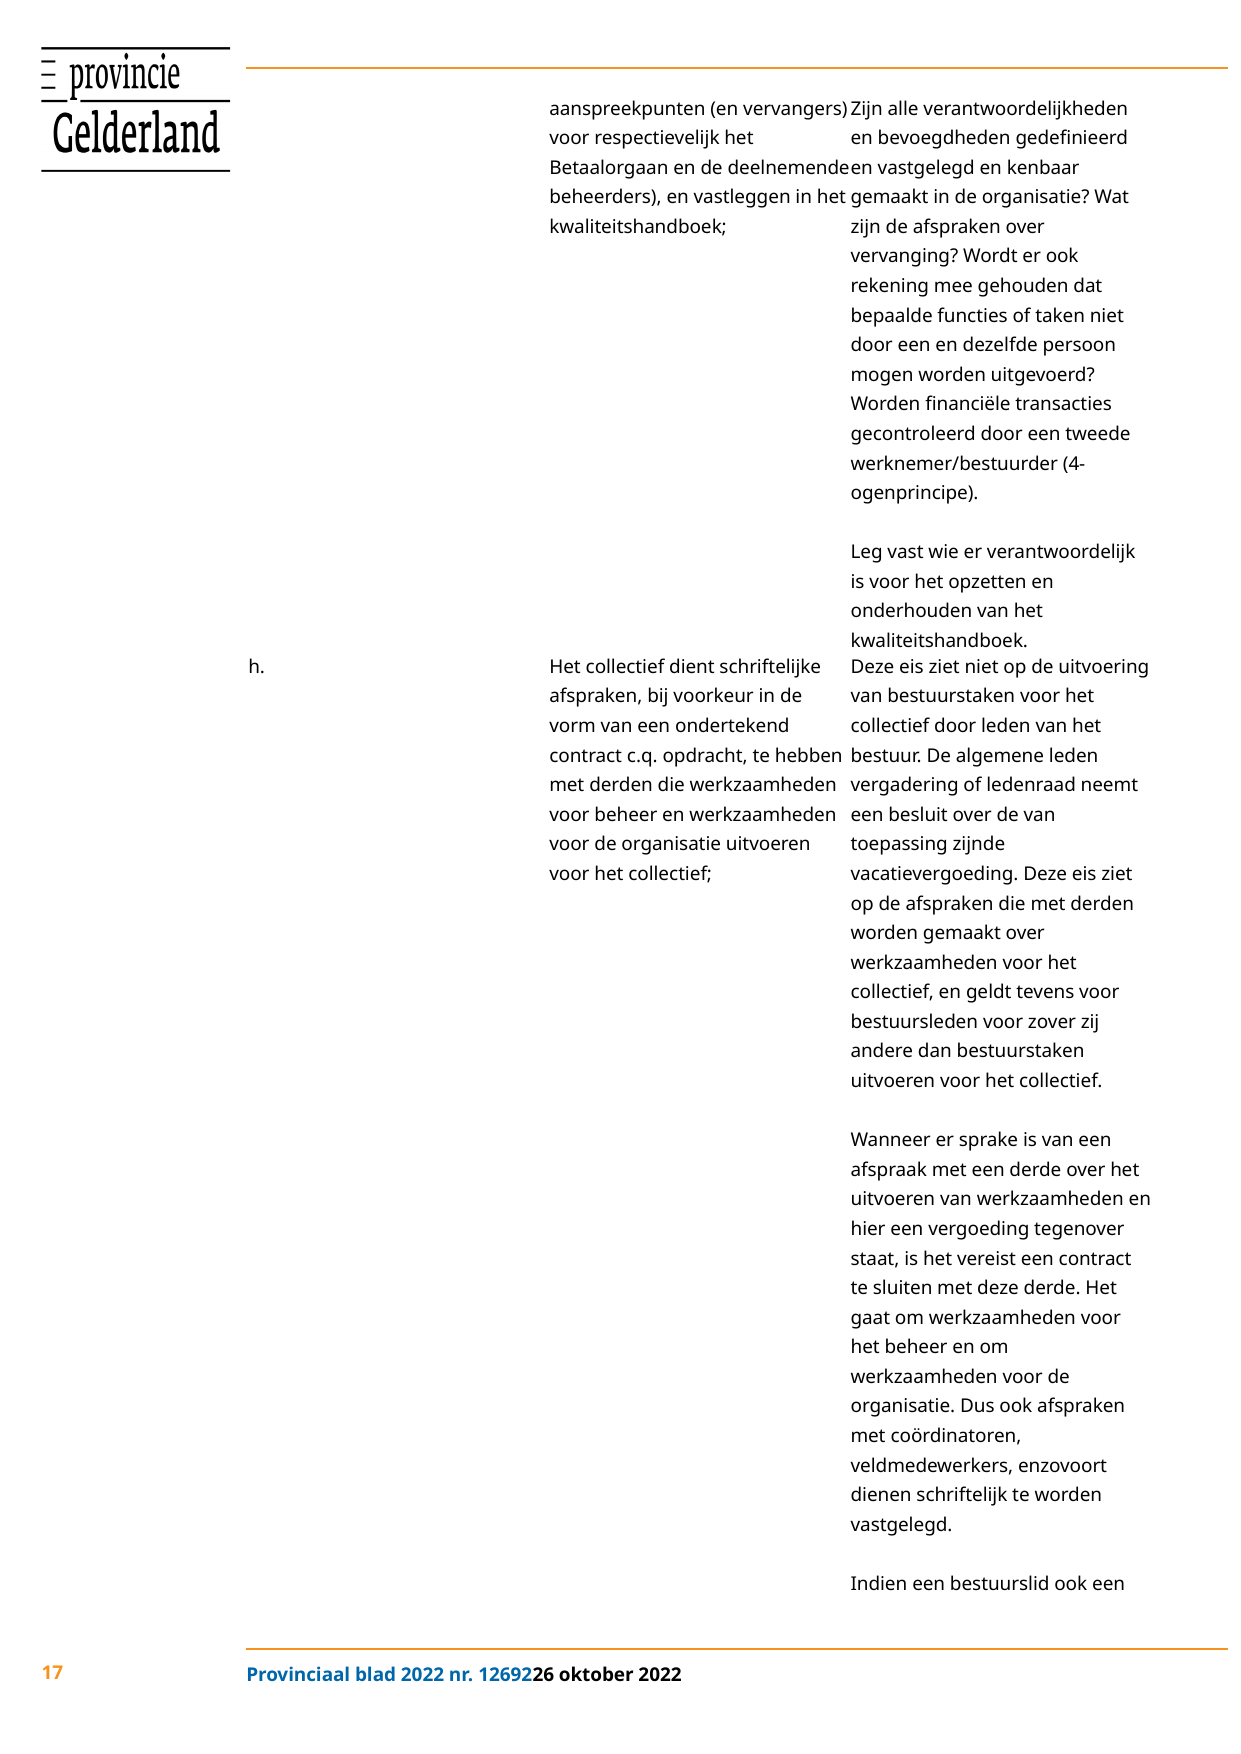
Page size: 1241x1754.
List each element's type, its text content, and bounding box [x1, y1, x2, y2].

table_cell h. [248, 653, 549, 1596]
table_cell Zijn alle verantwoordelijkheden en bevoegdheden gedefinieerd en vastgelegd en kenbaar gemaakt in de organisatie? Wat zijn de afspraken over vervanging? Wordt er ook rekening mee gehouden dat bepaalde functies of taken niet door een en dezelfde persoon mogen worden uitgevoerd? Worden financiële transacties gecontroleerd door een tweede werknemer/bestuurder (4-ogenprincipe). Leg vast wie er verantwoordelijk is voor het opzetten en onderhouden van het kwaliteitshandboek. [850, 95, 1152, 653]
table_cell [248, 95, 549, 653]
table_cell Het collectief dient schriftelijke afspraken, bij voorkeur in de vorm van een ondertekend contract c.q. opdracht, te hebben met derden die werkzaamheden voor beheer en werkzaamheden voor de organisatie uitvoeren voor het collectief; [549, 653, 850, 1596]
table_cell Deze eis ziet niet op de uitvoering van bestuurstaken voor het collectief door leden van het bestuur. De algemene leden vergadering of ledenraad neemt een besluit over de van toepassing zijnde vacatievergoeding. Deze eis ziet op de afspraken die met derden worden gemaakt over werkzaamheden voor het collectief, en geldt tevens voor bestuursleden voor zover zij andere dan bestuurstaken uitvoeren voor het collectief. Wanneer er sprake is van een afspraak met een derde over het uitvoeren van werkzaamheden en hier een vergoeding tegenover staat, is het vereist een contract te sluiten met deze derde. Het gaat om werkzaamheden voor het beheer en om werkzaamheden voor de organisatie. Dus ook afspraken met coördinatoren, veldmedewerkers, enzovoort dienen schriftelijk te worden vastgelegd. Indien een bestuurslid ook een [850, 653, 1152, 1596]
table_cell aanspreekpunten (en vervangers) voor respectievelijk het Betaalorgaan en de deelnemende beheerders), en vastleggen in het kwaliteitshandboek; [549, 95, 850, 653]
picture [41, 47, 231, 172]
